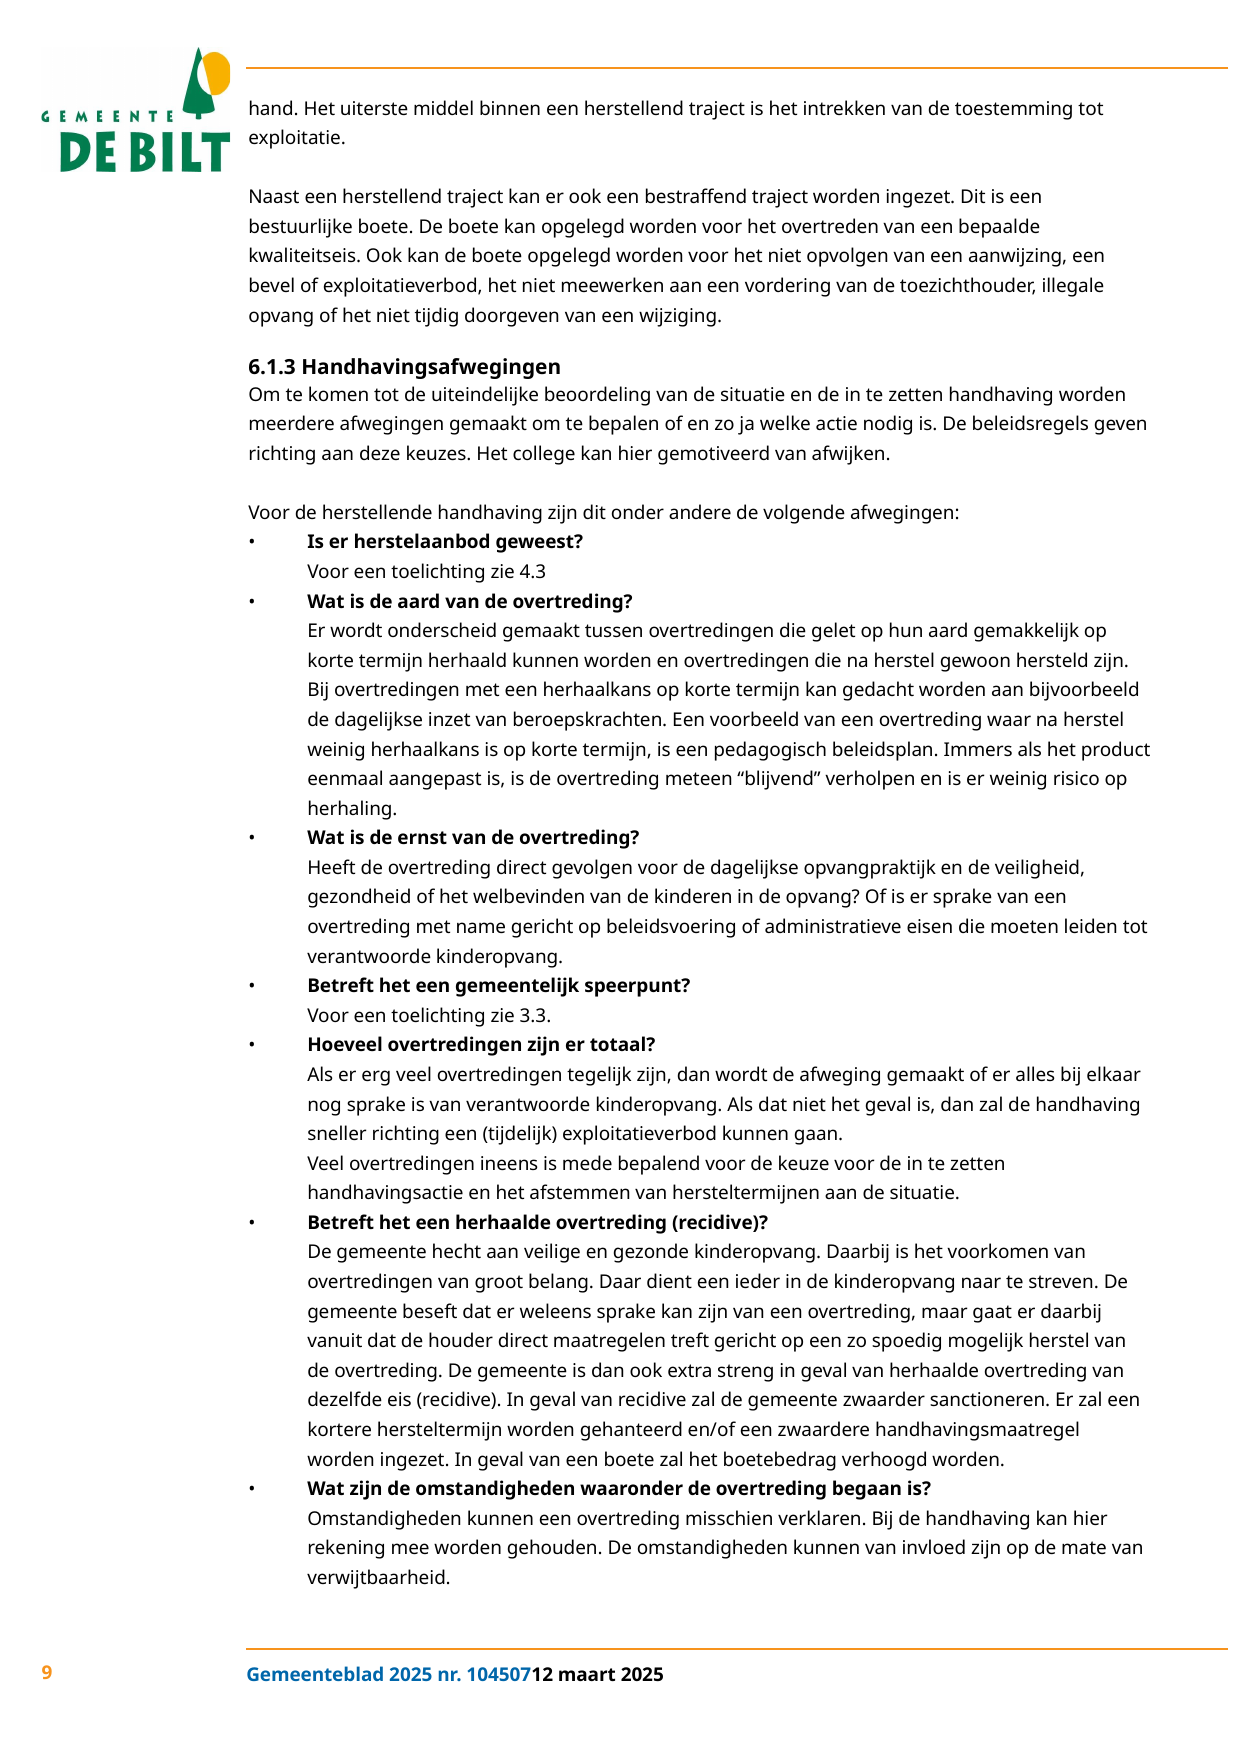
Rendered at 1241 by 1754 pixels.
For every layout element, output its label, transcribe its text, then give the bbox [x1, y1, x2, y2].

text Om te komen tot de uiteindelijke beoordeling van de situatie en de in te zetten handhaving worden meerdere afwegingen gemaakt om te bepalen of en zo ja welke actie nodig is. De beleidsregels geven richting aan deze keuzes. Het college kan hier gemotiveerd van afwijken. [248, 381, 1152, 466]
list Omstandigheden kunnen een overtreding misschien verklaren. Bij de handhaving kan hier rekening mee worden gehouden. De omstandigheden kunnen van invloed zijn op de mate van verwijtbaarheid. [248, 1505, 1152, 1590]
list Wat is de ernst van de overtreding? [248, 824, 1152, 850]
list Als er erg veel overtredingen tegelijk zijn, dan wordt de afweging gemaakt of er alles bij elkaar nog sprake is van verantwoorde kinderopvang. Als dat niet het geval is, dan zal de handhaving sneller richting een (tijdelijk) exploitatieverbod kunnen gaan. [248, 1061, 1152, 1146]
picture [41, 47, 231, 172]
list Betreft het een herhaalde overtreding (recidive)? [248, 1209, 1152, 1235]
text Naast een herstellend traject kan er ook een bestraffend traject worden ingezet. Dit is een bestuurlijke boete. De boete kan opgelegd worden voor het overtreden van een bepaalde kwaliteitseis. Ook kan de boete opgelegd worden voor het niet opvolgen van een aanwijzing, een bevel of exploitatieverbod, het niet meewerken aan een vordering van de toezichthouder, illegale opvang of het niet tijdig doorgeven van een wijziging. [248, 183, 1152, 328]
list Voor een toelichting zie 4.3 [248, 558, 1152, 584]
list Heeft de overtreding direct gevolgen voor de dagelijkse opvangpraktijk en de veiligheid, gezondheid of het welbevinden van de kinderen in de opvang? Of is er sprake van een overtreding met name gericht op beleidsvoering of administratieve eisen die moeten leiden tot verantwoorde kinderopvang. [248, 854, 1152, 968]
text Voor de herstellende handhaving zijn dit onder andere de volgende afwegingen: [248, 499, 1152, 525]
list Wat is de aard van de overtreding? [248, 588, 1152, 613]
list Veel overtredingen ineens is mede bepalend voor de keuze voor de in te zetten handhavingsactie en het afstemmen van hersteltermijnen aan de situatie. [248, 1150, 1152, 1205]
text hand. Het uiterste middel binnen een herstellend traject is het intrekken van de toestemming tot exploitatie. [248, 95, 1152, 150]
list Betreft het een gemeentelijk speerpunt? [248, 972, 1152, 998]
list Voor een toelichting zie 3.3. [248, 1002, 1152, 1028]
list De gemeente hecht aan veilige en gezonde kinderopvang. Daarbij is het voorkomen van overtredingen van groot belang. Daar dient een ieder in de kinderopvang naar te streven. De gemeente beseft dat er weleens sprake kan zijn van een overtreding, maar gaat er daarbij vanuit dat de houder direct maatregelen treft gericht op een zo spoedig mogelijk herstel van de overtreding. De gemeente is dan ook extra streng in geval van herhaalde overtreding van dezelfde eis (recidive). In geval van recidive zal de gemeente zwaarder sanctioneren. Er zal een kortere hersteltermijn worden gehanteerd en/of een zwaardere handhavingsmaatregel worden ingezet. In geval van een boete zal het boetebedrag verhoogd worden. [248, 1239, 1152, 1471]
text 6.1.3 Handhavingsafwegingen [248, 352, 1152, 381]
list Hoeveel overtredingen zijn er totaal? [248, 1032, 1152, 1057]
list Is er herstelaanbod geweest? [248, 529, 1152, 554]
list Er wordt onderscheid gemaakt tussen overtredingen die gelet op hun aard gemakkelijk op korte termijn herhaald kunnen worden en overtredingen die na herstel gewoon hersteld zijn. Bij overtredingen met een herhaalkans op korte termijn kan gedacht worden aan bijvoorbeeld de dagelijkse inzet van beroepskrachten. Een voorbeeld van een overtreding waar na herstel weinig herhaalkans is op korte termijn, is een pedagogisch beleidsplan. Immers als het product eenmaal aangepast is, is de overtreding meteen “blijvend” verholpen en is er weinig risico op herhaling. [248, 617, 1152, 821]
list Wat zijn de omstandigheden waaronder de overtreding begaan is? [248, 1475, 1152, 1501]
